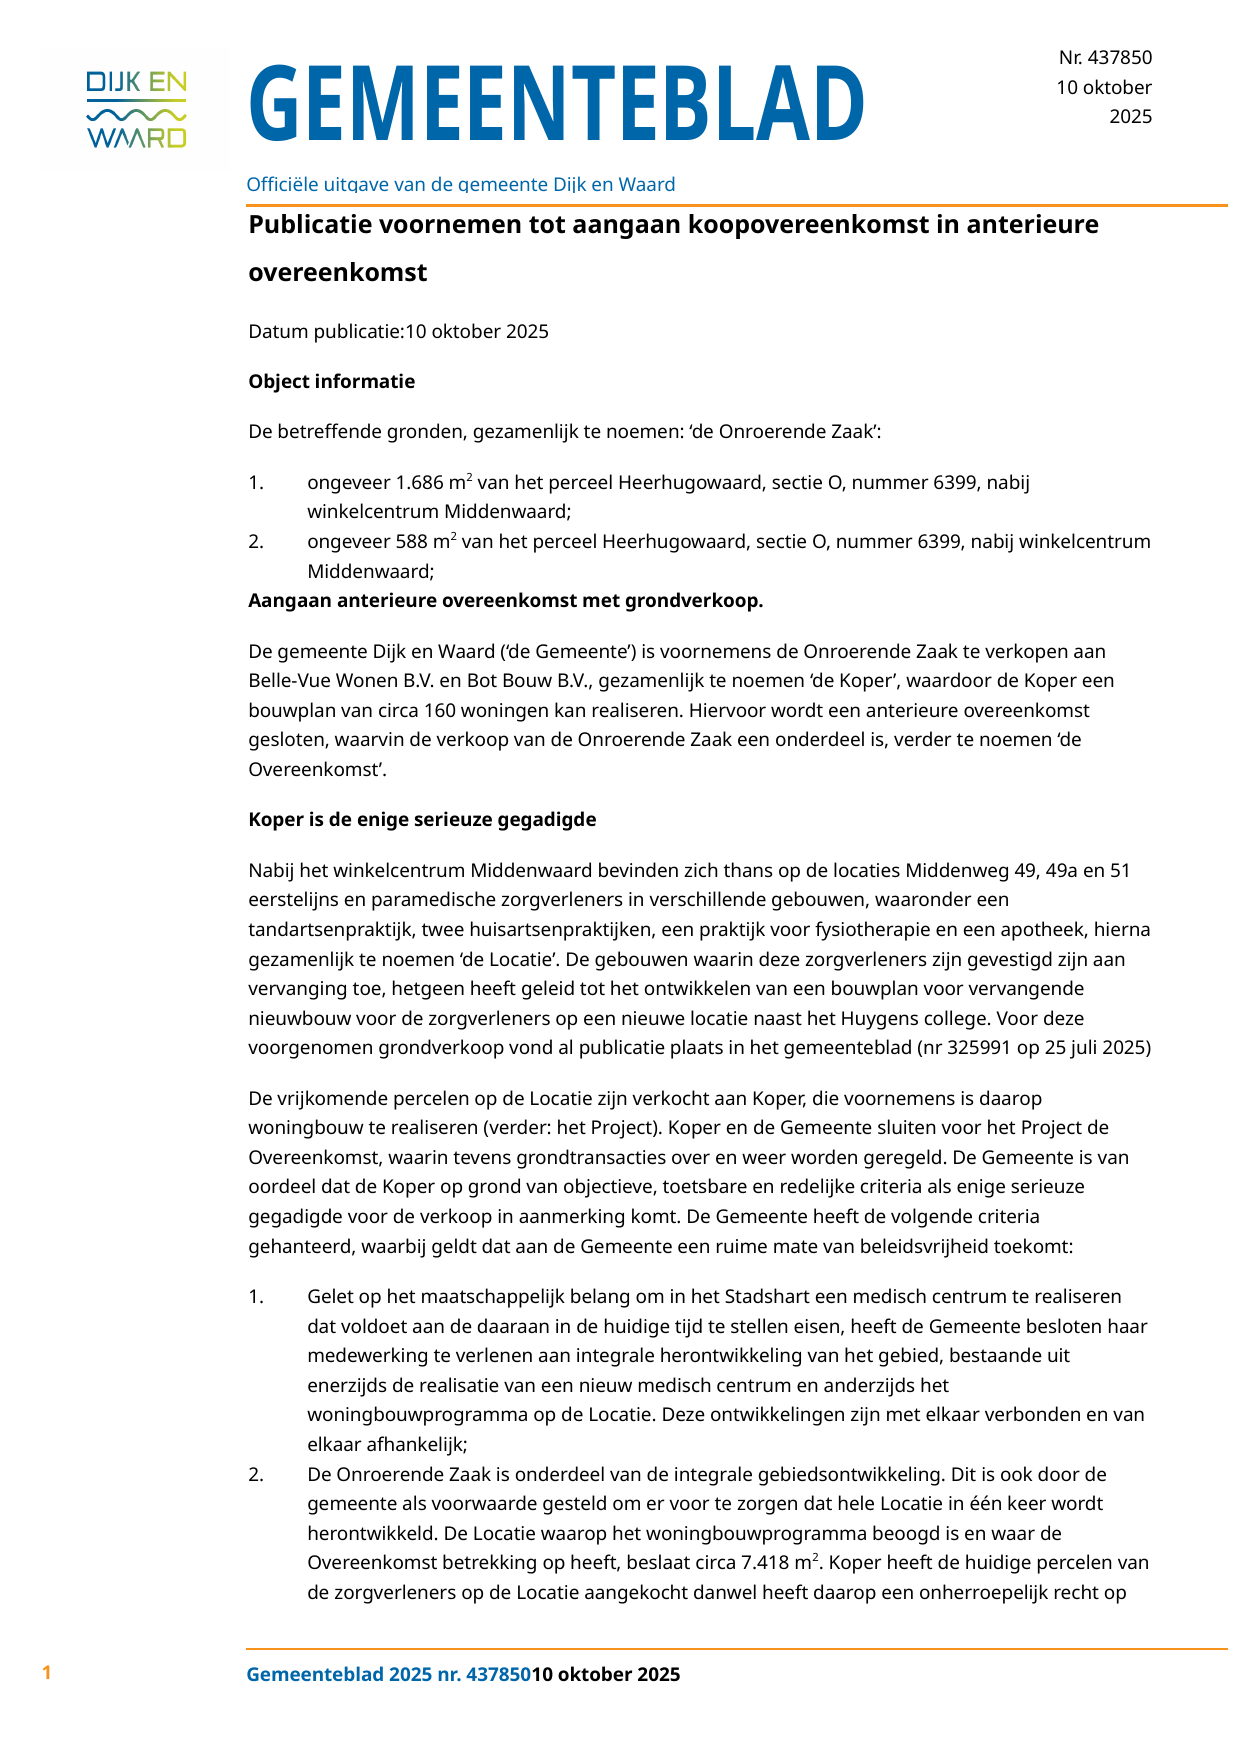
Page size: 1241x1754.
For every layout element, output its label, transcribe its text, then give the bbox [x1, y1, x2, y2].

text Datum publicatie:10 oktober 2025 [248, 318, 1152, 344]
list Gelet op het maatschappelijk belang om in het Stadshart een medisch centrum te realiseren dat voldoet aan de daaraan in de huidige tijd te stellen eisen, heeft de Gemeente besloten haar medewerking te verlenen aan integrale herontwikkeling van het gebied, bestaande uit enerzijds de realisatie van een nieuw medisch centrum en anderzijds het woningbouwprogramma op de Locatie. Deze ontwikkelingen zijn met elkaar verbonden en van elkaar afhankelijk; [248, 1283, 1152, 1457]
text De betreffende gronden, gezamenlijk te noemen: ‘de Onroerende Zaak’: [248, 419, 1152, 444]
text De gemeente Dijk en Waard (‘de Gemeente’) is voornemens de Onroerende Zaak te verkopen aan Belle-Vue Wonen B.V. en Bot Bouw B.V., gezamenlijk te noemen ‘de Koper’, waardoor de Koper een bouwplan van circa 160 woningen kan realiseren. Hiervoor wordt een anterieure overeenkomst gesloten, waarvin de verkoop van de Onroerende Zaak een onderdeel is, verder te noemen ‘de Overeenkomst’. [248, 638, 1152, 782]
text Object informatie [248, 368, 1152, 394]
list ongeveer 1.686 m2 van het perceel Heerhugowaard, sectie O, nummer 6399, nabij winkelcentrum Middenwaard; [248, 469, 1152, 524]
text Nabij het winkelcentrum Middenwaard bevinden zich thans op de locaties Middenweg 49, 49a en 51 eerstelijns en paramedische zorgverleners in verschillende gebouwen, waaronder een tandartsenpraktijk, twee huisartsenpraktijken, een praktijk voor fysiotherapie en een apotheek, hierna gezamenlijk te noemen ‘de Locatie’. De gebouwen waarin deze zorgverleners zijn gevestigd zijn aan vervanging toe, hetgeen heeft geleid tot het ontwikkelen van een bouwplan voor vervangende nieuwbouw voor de zorgverleners op een nieuwe locatie naast het Huygens college. Voor deze voorgenomen grondverkoop vond al publicatie plaats in het gemeenteblad (nr 325991 op 25 juli 2025) [248, 857, 1152, 1060]
text Aangaan anterieure overeenkomst met grondverkoop. [248, 587, 1152, 613]
text De vrijkomende percelen op de Locatie zijn verkocht aan Koper, die voornemens is daarop woningbouw te realiseren (verder: het Project). Koper en de Gemeente sluiten voor het Project de Overeenkomst, waarin tevens grondtransacties over en weer worden geregeld. De Gemeente is van oordeel dat de Koper op grond van objectieve, toetsbare en redelijke criteria als enige serieuze gegadigde voor de verkoop in aanmerking komt. De Gemeente heeft de volgende criteria gehanteerd, waarbij geldt dat aan de Gemeente een ruime mate van beleidsvrijheid toekomt: [248, 1085, 1152, 1259]
text Publicatie voornemen tot aangaan koopovereenkomst in anterieure overeenkomst [248, 207, 1152, 288]
picture [41, 47, 231, 172]
text Koper is de enige serieuze gegadigde [248, 807, 1152, 832]
list De Onroerende Zaak is onderdeel van de integrale gebiedsontwikkeling. Dit is ook door de gemeente als voorwaarde gesteld om er voor te zorgen dat hele Locatie in één keer wordt herontwikkeld. De Locatie waarop het woningbouwprogramma beoogd is en waar de Overeenkomst betrekking op heeft, beslaat circa 7.418 m2. Koper heeft de huidige percelen van de zorgverleners op de Locatie aangekocht danwel heeft daarop een onherroepelijk recht op [248, 1461, 1152, 1605]
list ongeveer 588 m2 van het perceel Heerhugowaard, sectie O, nummer 6399, nabij winkelcentrum Middenwaard; [248, 528, 1152, 584]
